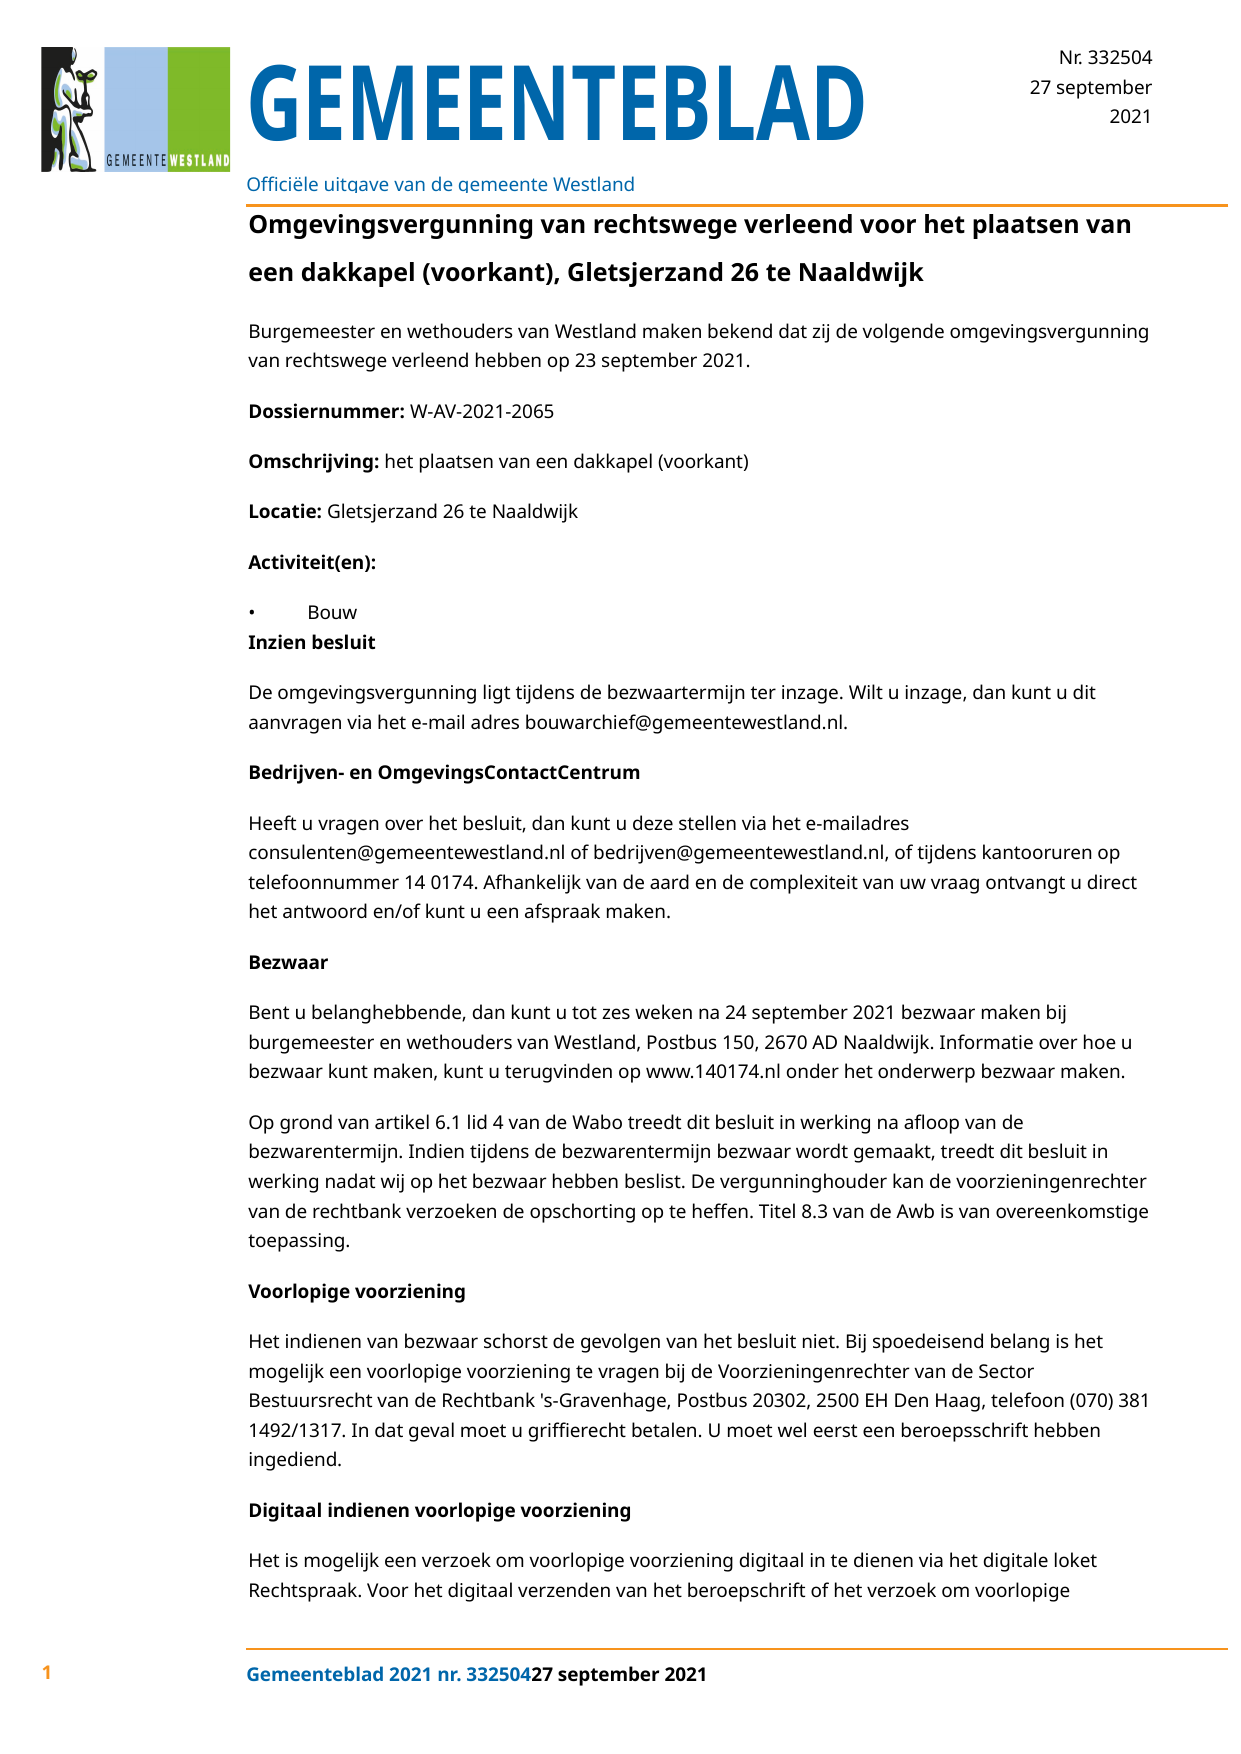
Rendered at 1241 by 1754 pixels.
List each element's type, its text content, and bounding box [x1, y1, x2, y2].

text Het indienen van bezwaar schorst de gevolgen van het besluit niet. Bij spoedeisend belang is het mogelijk een voorlopige voorziening te vragen bij de Voorzieningenrechter van de Sector Bestuursrecht van de Rechtbank 's-Gravenhage, Postbus 20302, 2500 EH Den Haag, telefoon (070) 381 1492/1317. In dat geval moet u griffierecht betalen. U moet wel eerst een beroepsschrift hebben ingediend. [248, 1328, 1152, 1472]
text Locatie: Gletsjerzand 26 te Naaldwijk [248, 499, 1152, 524]
picture [41, 47, 231, 172]
text Omgevingsvergunning van rechtswege verleend voor het plaatsen van een dakkapel (voorkant), Gletsjerzand 26 te Naaldwijk [248, 207, 1152, 288]
text Op grond van artikel 6.1 lid 4 van de Wabo treedt dit besluit in werking na afloop van de bezwarentermijn. Indien tijdens de bezwarentermijn bezwaar wordt gemaakt, treedt dit besluit in werking nadat wij op het bezwaar hebben beslist. De vergunninghouder kan de voorzieningenrechter van de rechtbank verzoeken de opschorting op te heffen. Titel 8.3 van de Awb is van overeenkomstige toepassing. [248, 1109, 1152, 1253]
text Omschrijving: het plaatsen van een dakkapel (voorkant) [248, 448, 1152, 474]
text Heeft u vragen over het besluit, dan kunt u deze stellen via het e-mailadres consulenten@gemeentewestland.nl of bedrijven@gemeentewestland.nl, of tijdens kantooruren op telefoonnummer 14 0174. Afhankelijk van de aard en de complexiteit van uw vraag ontvangt u direct het antwoord en/of kunt u een afspraak maken. [248, 810, 1152, 924]
text Digitaal indienen voorlopige voorziening [248, 1497, 1152, 1523]
text Voorlopige voorziening [248, 1278, 1152, 1304]
list Bouw [248, 599, 1152, 625]
text Bedrijven- en OmgevingsContactCentrum [248, 759, 1152, 785]
text Het is mogelijk een verzoek om voorlopige voorziening digitaal in te dienen via het digitale loket Rechtspraak. Voor het digitaal verzenden van het beroepschrift of het verzoek om voorlopige [248, 1547, 1152, 1603]
text Dossiernummer: W-AV-2021-2065 [248, 398, 1152, 424]
text Burgemeester en wethouders van Westland maken bekend dat zij de volgende omgevingsvergunning van rechtswege verleend hebben op 23 september 2021. [248, 318, 1152, 373]
text Bent u belanghebbende, dan kunt u tot zes weken na 24 september 2021 bezwaar maken bij burgemeester en wethouders van Westland, Postbus 150, 2670 AD Naaldwijk. Informatie over hoe u bezwaar kunt maken, kunt u terugvinden op www.140174.nl onder het onderwerp bezwaar maken. [248, 999, 1152, 1084]
text Inzien besluit [248, 629, 1152, 655]
text De omgevingsvergunning ligt tijdens de bezwaartermijn ter inzage. Wilt u inzage, dan kunt u dit aanvragen via het e-mail adres bouwarchief@gemeentewestland.nl. [248, 679, 1152, 735]
text Bezwaar [248, 949, 1152, 975]
text Activiteit(en): [248, 549, 1152, 575]
